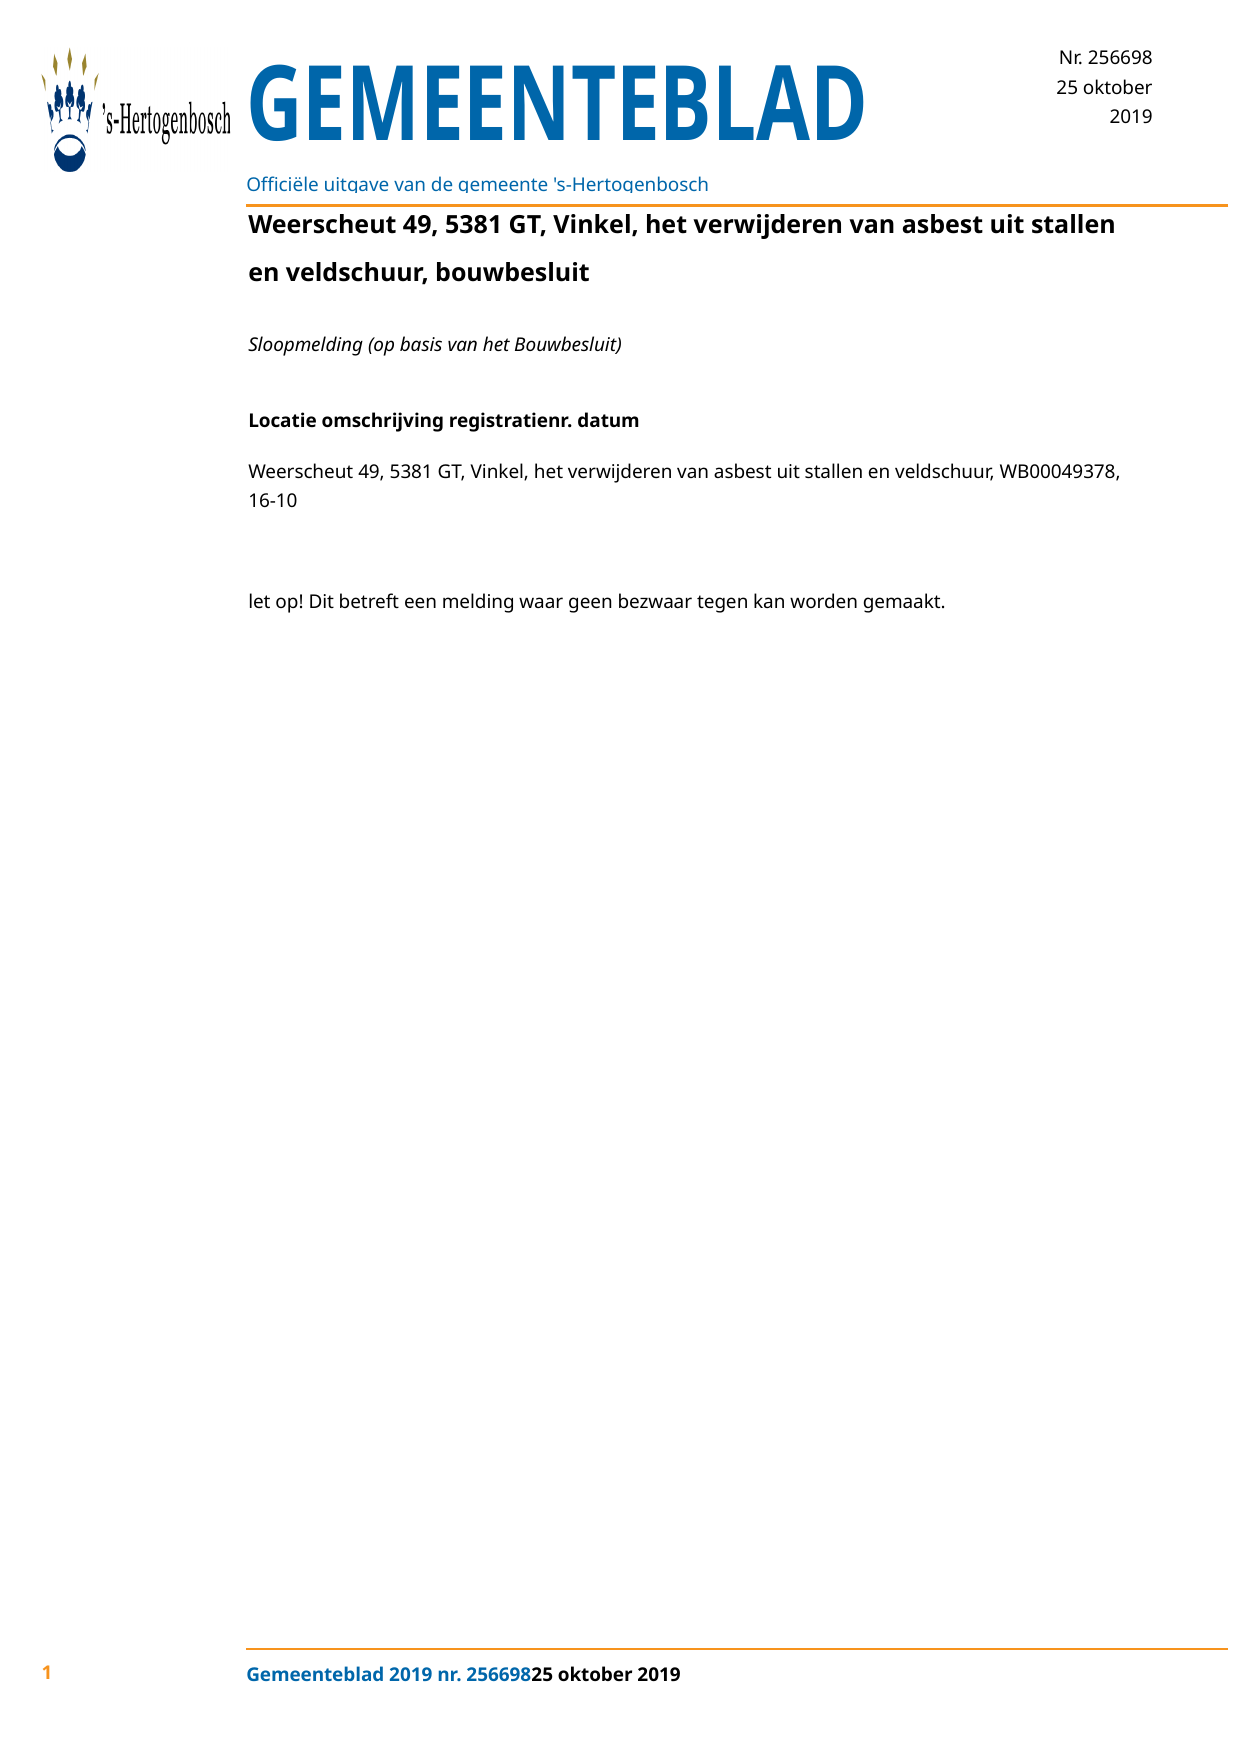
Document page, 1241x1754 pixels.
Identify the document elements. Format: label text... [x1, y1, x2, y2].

text Sloopmelding (op basis van het Bouwbesluit) [248, 331, 1152, 357]
text Weerscheut 49, 5381 GT, Vinkel, het verwijderen van asbest uit stallen en veldschuur, WB00049378, 16-10 [248, 458, 1152, 513]
text Locatie omschrijving registratienr. datum [248, 408, 1152, 433]
text Weerscheut 49, 5381 GT, Vinkel, het verwijderen van asbest uit stallen en veldschuur, bouwbesluit [248, 207, 1152, 288]
text let op! Dit betreft een melding waar geen bezwaar tegen kan worden gemaakt. [248, 588, 1152, 614]
picture [41, 47, 231, 172]
